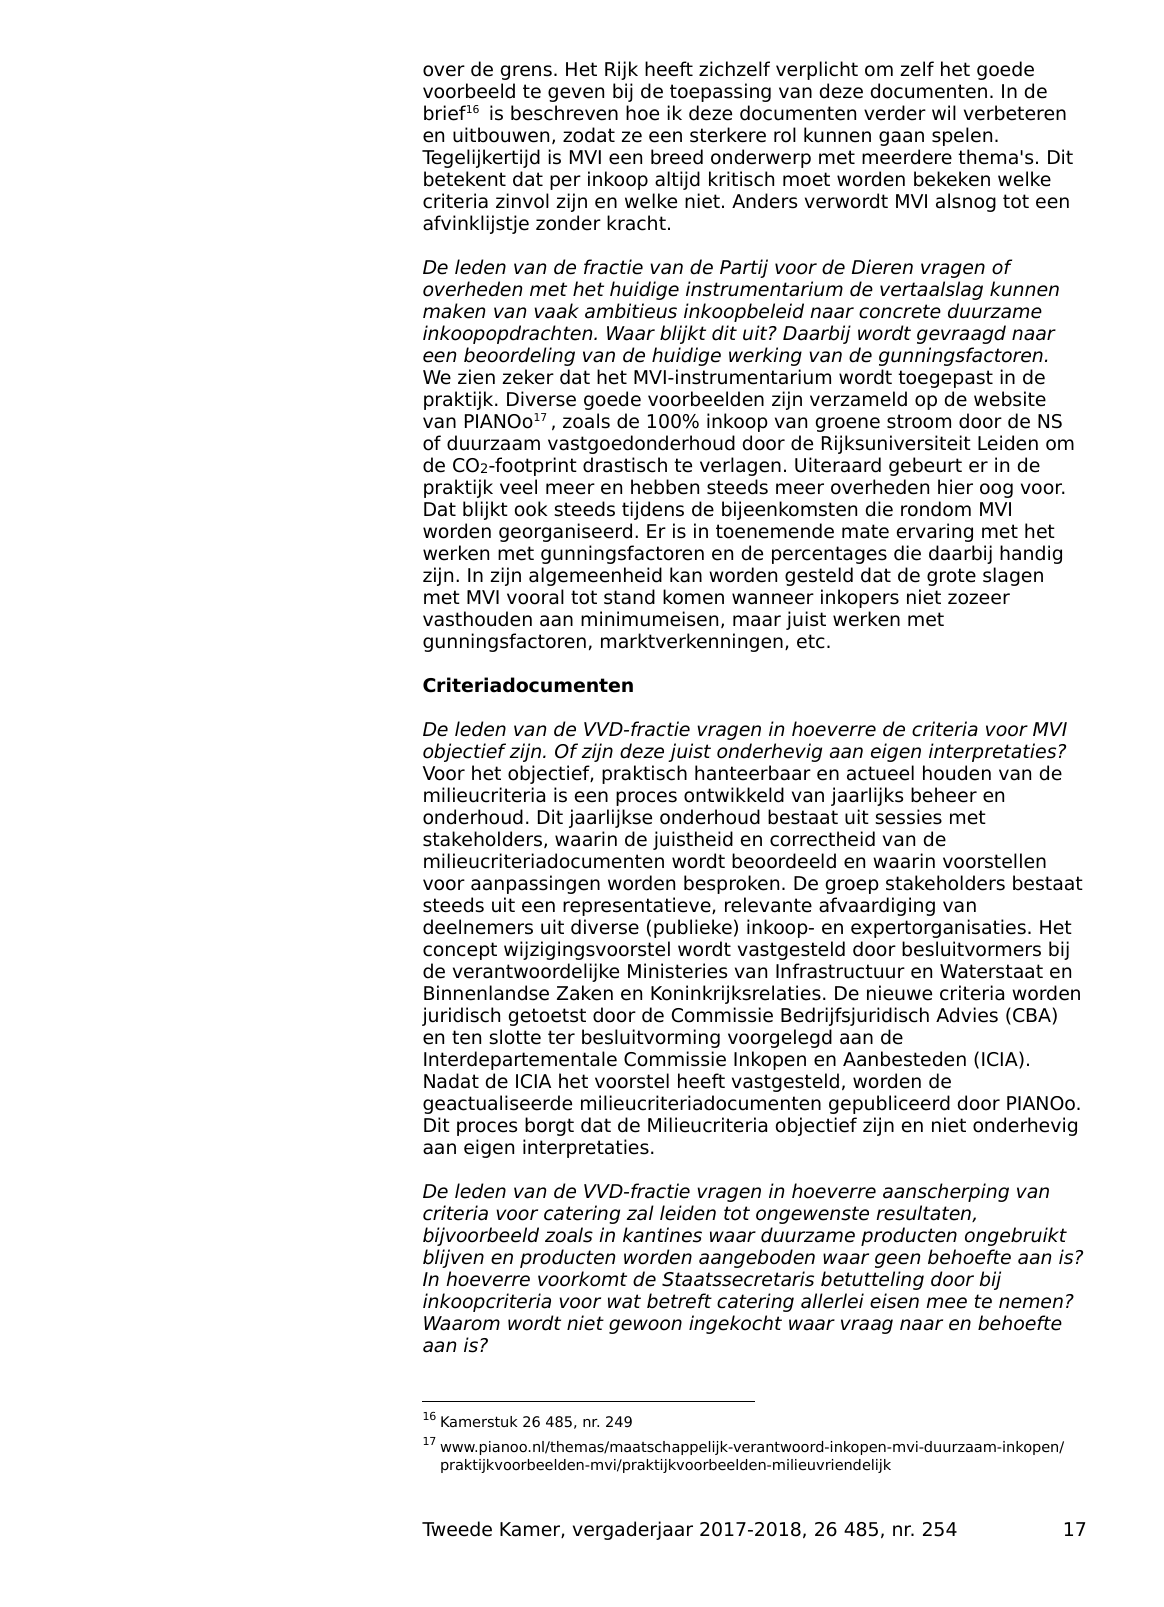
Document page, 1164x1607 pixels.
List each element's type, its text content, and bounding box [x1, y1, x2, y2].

subtitle Criteriadocumenten [422, 675, 1087, 697]
text over de grens. Het Rijk heeft zichzelf verplicht om zelf het goede voorbeeld te geven bij de toepassing van deze documenten. In de brief is beschreven hoe ik deze documenten verder wil verbeteren en uitbouwen, zodat ze een sterkere rol kunnen gaan spelen. [422, 59, 1087, 147]
text De leden van de fractie van de Partij voor de Dieren vragen of overheden met het huidige instrumentarium de vertaalslag kunnen maken van vaak ambitieus inkoopbeleid naar concrete duurzame inkoopopdrachten. Waar blijkt dit uit? Daarbij wordt gevraagd naar een beoordeling van de huidige werking van de gunningsfactoren. [422, 257, 1087, 367]
text We zien zeker dat het MVI-instrumentarium wordt toegepast in de praktijk. Diverse goede voorbeelden zijn verzameld op de website van PIANOo, zoals de 100% inkoop van groene stroom door de NS of duurzaam vastgoedonderhoud door de Rijksuniversiteit Leiden om de CO2-footprint drastisch te verlagen. Uiteraard gebeurt er in de praktijk veel meer en hebben steeds meer overheden hier oog voor. Dat blijkt ook steeds tijdens de bijeenkomsten die rondom MVI worden georganiseerd. Er is in toenemende mate ervaring met het werken met gunningsfactoren en de percentages die daarbij handig zijn. In zijn algemeenheid kan worden gesteld dat de grote slagen met MVI vooral tot stand komen wanneer inkopers niet zozeer vasthouden aan minimumeisen, maar juist werken met gunningsfactoren, marktverkenningen, etc. [422, 367, 1087, 653]
text www.pianoo.nl/themas/maatschappelijk-verantwoord-inkopen-mvi-duurzaam-inkopen/praktijkvoorbeelden-mvi/praktijkvoorbeelden-milieuvriendelijk [422, 1435, 1087, 1474]
text Voor het objectief, praktisch hanteerbaar en actueel houden van de milieucriteria is een proces ontwikkeld van jaarlijks beheer en onderhoud. Dit jaarlijkse onderhoud bestaat uit sessies met stakeholders, waarin de juistheid en correctheid van de milieucriteriadocumenten wordt beoordeeld en waarin voorstellen voor aanpassingen worden besproken. De groep stakeholders bestaat steeds uit een representatieve, relevante afvaardiging van deelnemers uit diverse (publieke) inkoop- en expertorganisaties. Het concept wijzigingsvoorstel wordt vastgesteld door besluitvormers bij de verantwoordelijke Ministeries van Infrastructuur en Waterstaat en Binnenlandse Zaken en Koninkrijksrelaties. De nieuwe criteria worden juridisch getoetst door de Commissie Bedrijfsjuridisch Advies (CBA) en ten slotte ter besluitvorming voorgelegd aan de Interdepartementale Commissie Inkopen en Aanbesteden (ICIA). Nadat de ICIA het voorstel heeft vastgesteld, worden de geactualiseerde milieucriteriadocumenten gepubliceerd door PIANOo. Dit proces borgt dat de Milieucriteria objectief zijn en niet onderhevig aan eigen interpretaties. [422, 763, 1087, 1159]
text De leden van de VVD-fractie vragen in hoeverre aanscherping van criteria voor catering zal leiden tot ongewenste resultaten, bijvoorbeeld zoals in kantines waar duurzame producten ongebruikt blijven en producten worden aangeboden waar geen behoefte aan is? In hoeverre voorkomt de Staatssecretaris betutteling door bij inkoopcriteria voor wat betreft catering allerlei eisen mee te nemen? Waarom wordt niet gewoon ingekocht waar vraag naar en behoefte aan is? [422, 1181, 1087, 1357]
text Tegelijkertijd is MVI een breed onderwerp met meerdere thema's. Dit betekent dat per inkoop altijd kritisch moet worden bekeken welke criteria zinvol zijn en welke niet. Anders verwordt MVI alsnog tot een afvinklijstje zonder kracht. [422, 147, 1087, 235]
text De leden van de VVD-fractie vragen in hoeverre de criteria voor MVI objectief zijn. Of zijn deze juist onderhevig aan eigen interpretaties? [422, 719, 1087, 763]
text Kamerstuk 26 485, nr. 249 [422, 1410, 1087, 1432]
